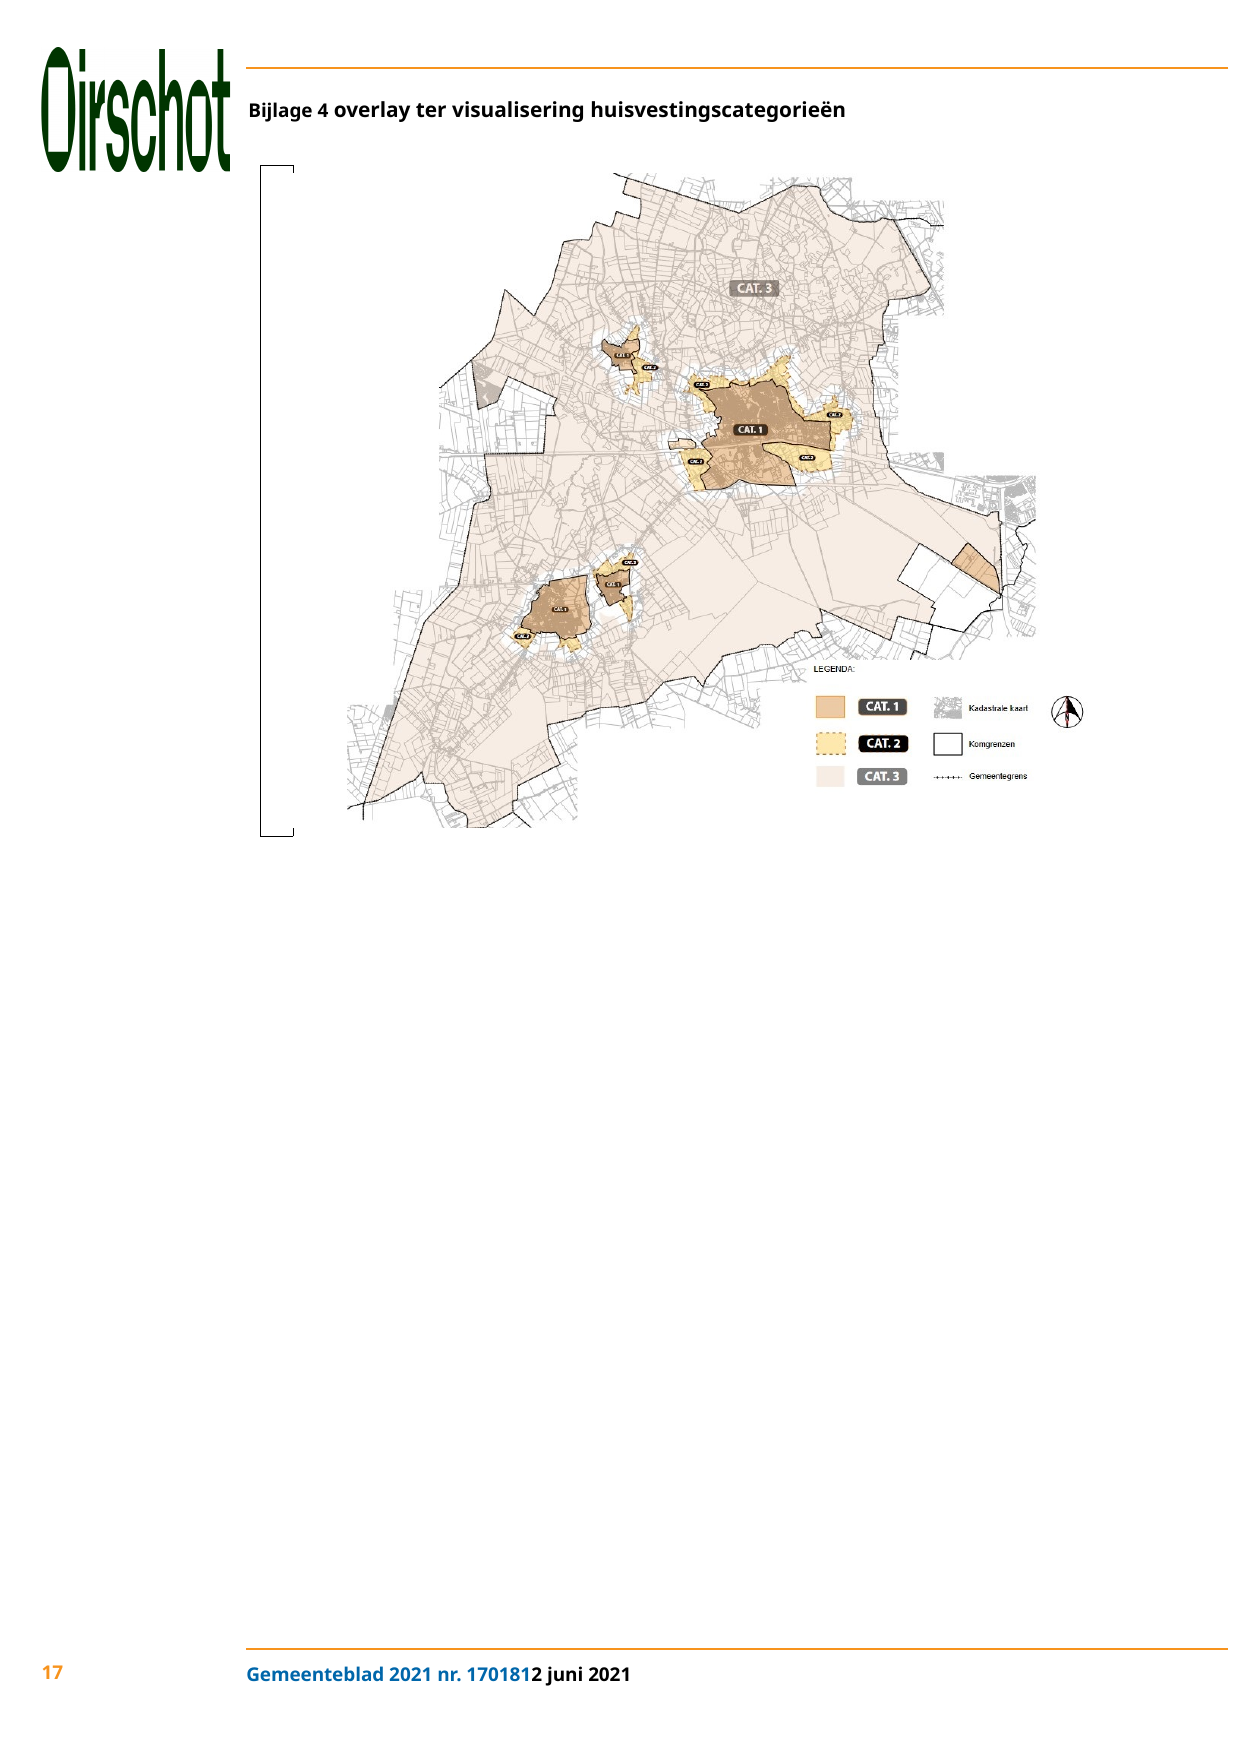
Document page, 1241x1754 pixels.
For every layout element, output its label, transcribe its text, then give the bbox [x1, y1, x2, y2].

picture [268, 173, 1173, 828]
picture [41, 47, 231, 172]
text Bijlage 4 overlay ter visualisering huisvestingscategorieën [248, 95, 1152, 123]
